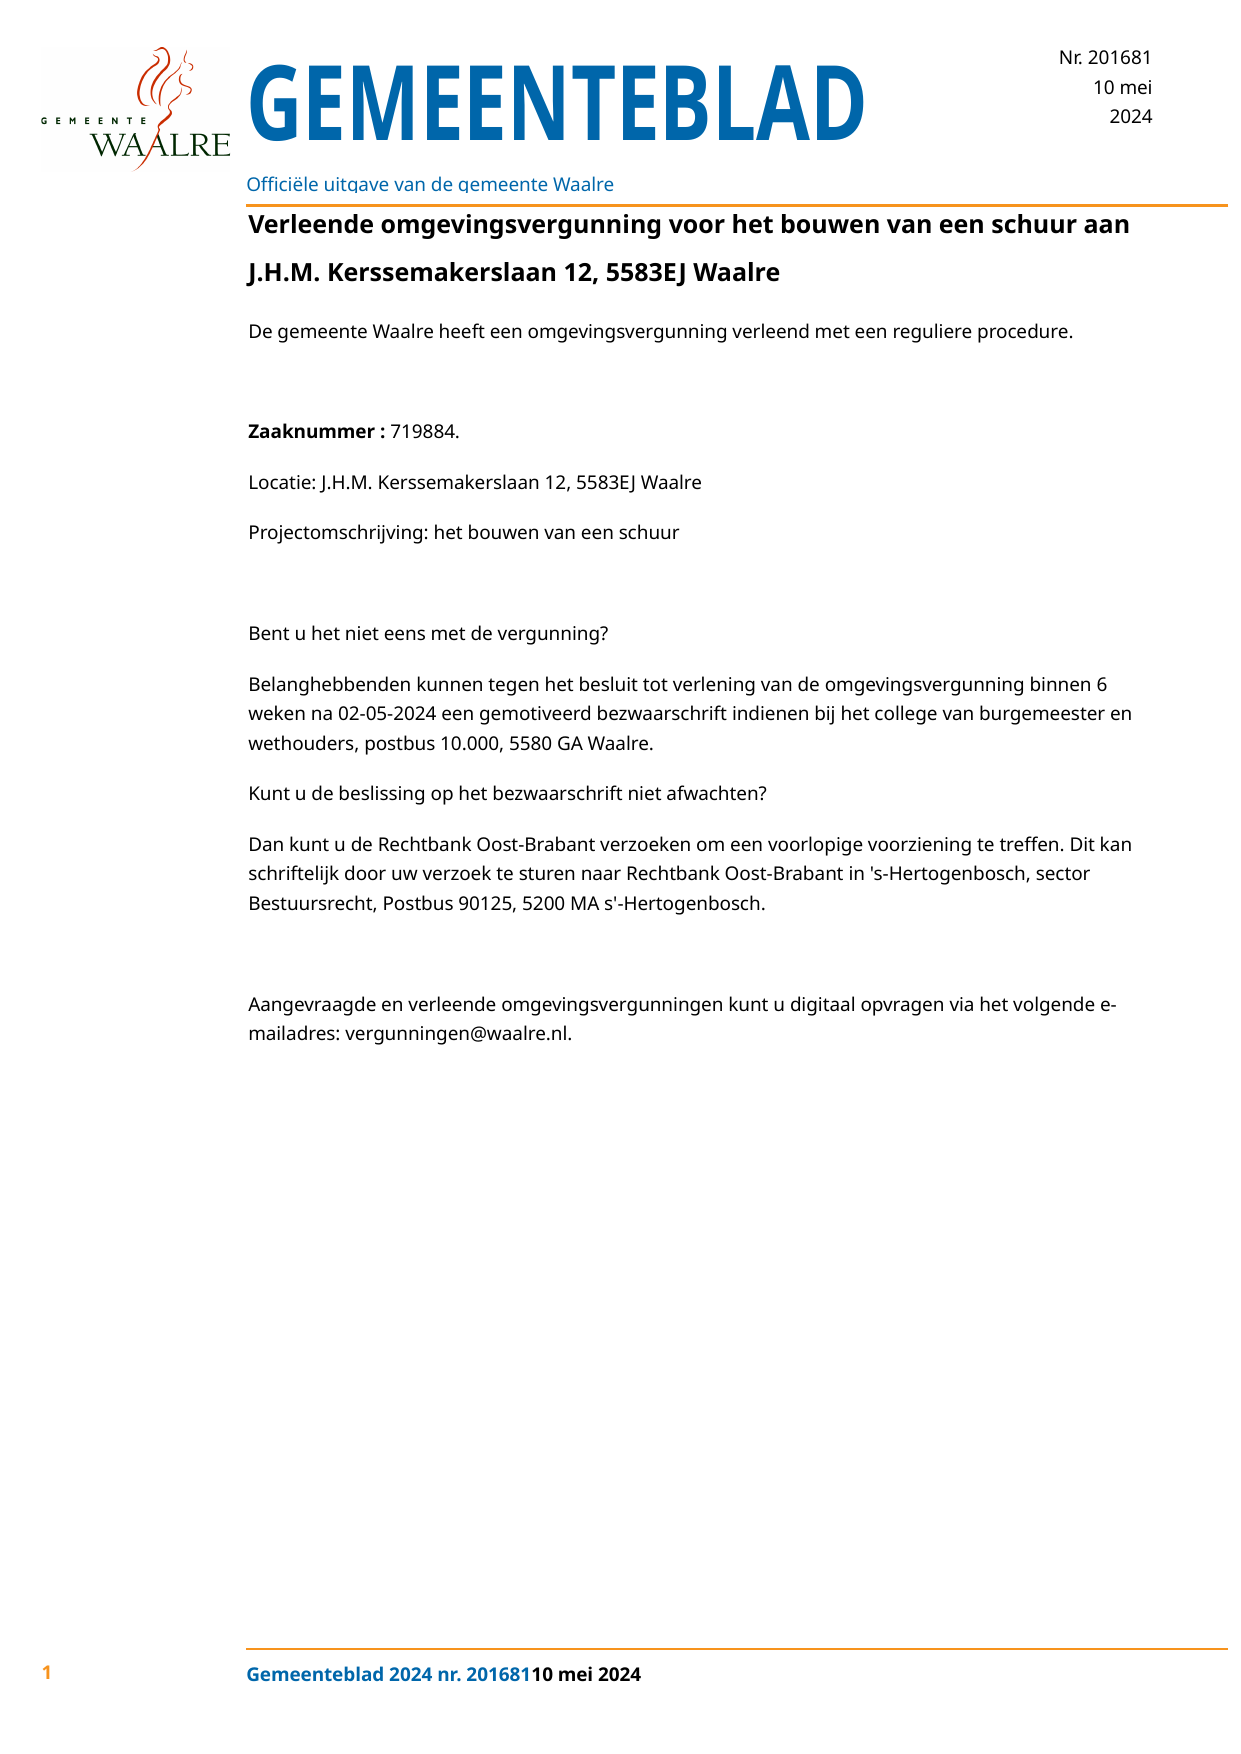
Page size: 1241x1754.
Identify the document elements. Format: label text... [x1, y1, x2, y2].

text Bent u het niet eens met de vergunning? [248, 620, 1152, 646]
text Zaaknummer : 719884. [248, 419, 1152, 444]
text Verleende omgevingsvergunning voor het bouwen van een schuur aan J.H.M. Kerssemakerslaan 12, 5583EJ Waalre [248, 207, 1152, 288]
picture [41, 47, 231, 172]
text Projectomschrijving: het bouwen van een schuur [248, 519, 1152, 545]
text De gemeente Waalre heeft een omgevingsvergunning verleend met een reguliere procedure. [248, 318, 1152, 344]
text Kunt u de beslissing op het bezwaarschrift niet afwachten? [248, 780, 1152, 806]
text Dan kunt u de Rechtbank Oost-Brabant verzoeken om een voorlopige voorziening te treffen. Dit kan schriftelijk door uw verzoek te sturen naar Rechtbank Oost-Brabant in 's-Hertogenbosch, sector Bestuursrecht, Postbus 90125, 5200 MA s'-Hertogenbosch. [248, 831, 1152, 916]
text Belanghebbenden kunnen tegen het besluit tot verlening van de omgevingsvergunning binnen 6 weken na 02-05-2024 een gemotiveerd bezwaarschrift indienen bij het college van burgemeester en wethouders, postbus 10.000, 5580 GA Waalre. [248, 671, 1152, 756]
text Aangevraagde en verleende omgevingsvergunningen kunt u digitaal opvragen via het volgende e-mailadres: vergunningen@waalre.nl. [248, 991, 1152, 1046]
text Locatie: J.H.M. Kerssemakerslaan 12, 5583EJ Waalre [248, 469, 1152, 495]
